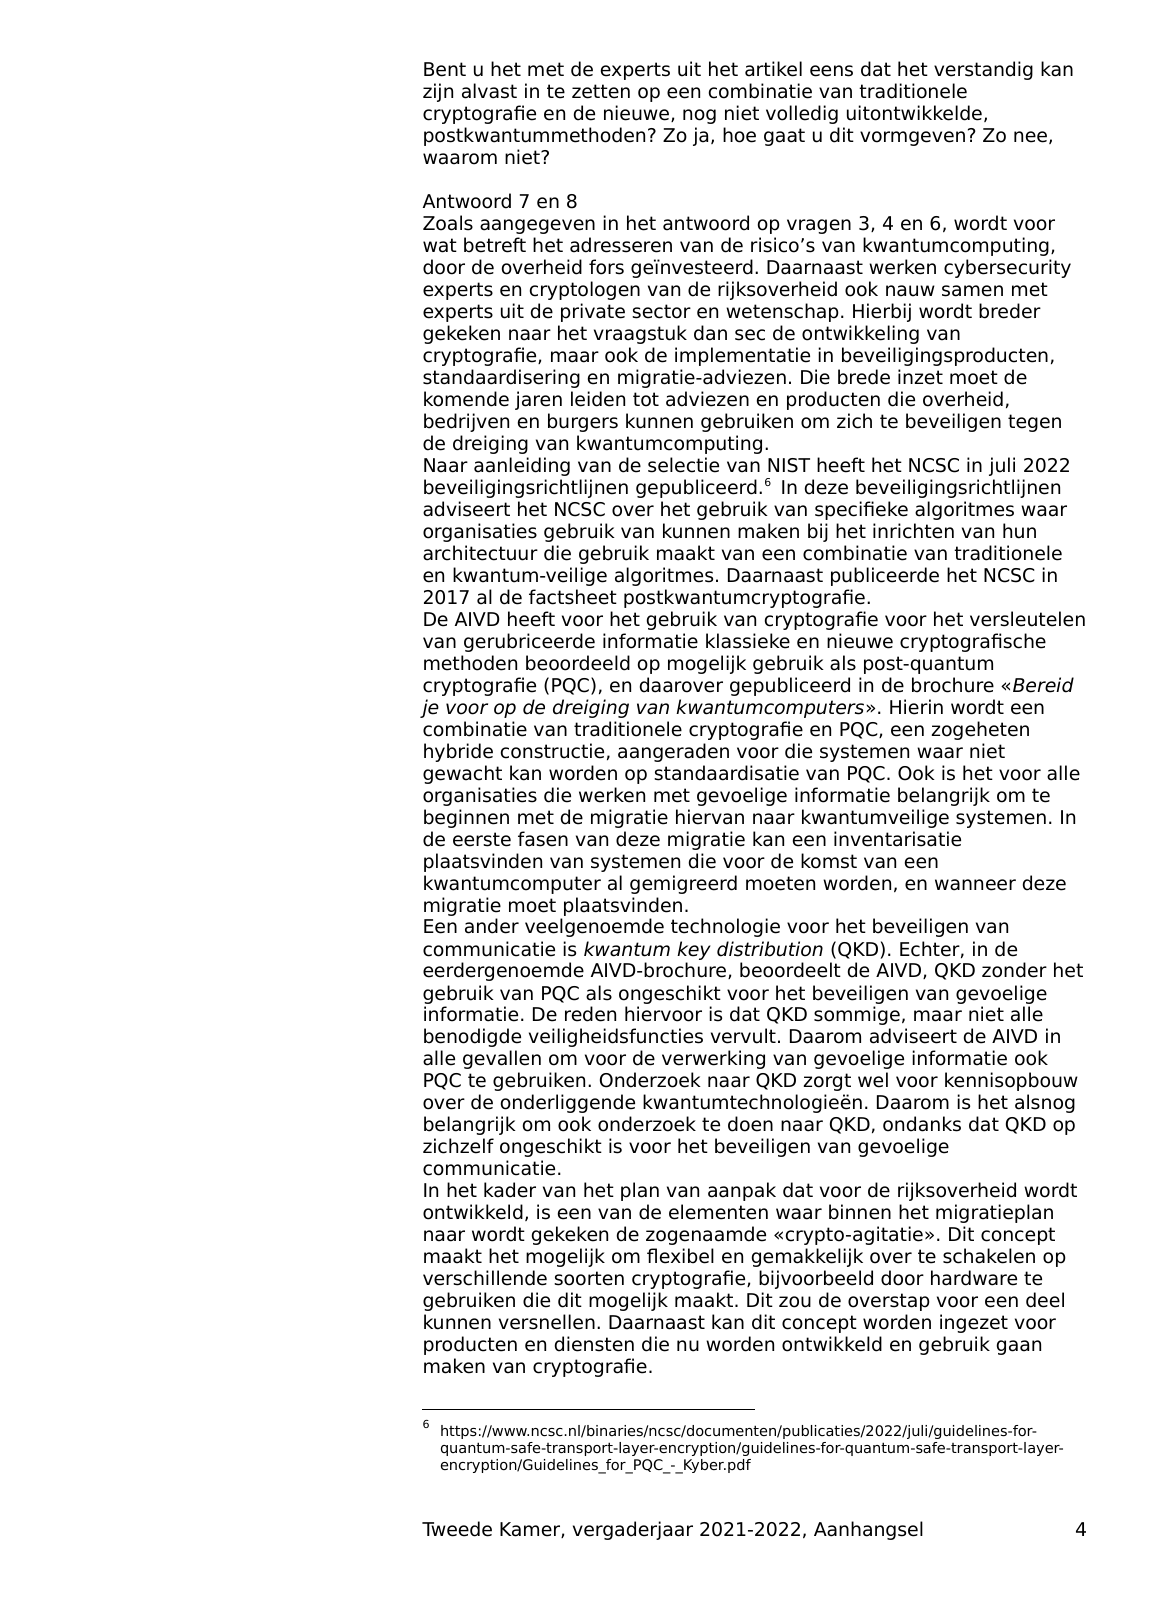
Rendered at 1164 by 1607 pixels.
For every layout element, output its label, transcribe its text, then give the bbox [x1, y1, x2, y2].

text In het kader van het plan van aanpak dat voor de rijksoverheid wordt ontwikkeld, is een van de elementen waar binnen het migratieplan naar wordt gekeken de zogenaamde «crypto-agitatie». Dit concept maakt het mogelijk om flexibel en gemakkelijk over te schakelen op verschillende soorten cryptografie, bijvoorbeeld door hardware te gebruiken die dit mogelijk maakt. Dit zou de overstap voor een deel kunnen versnellen. Daarnaast kan dit concept worden ingezet voor producten en diensten die nu worden ontwikkeld en gebruik gaan maken van cryptografie. [422, 1180, 1087, 1378]
text Naar aanleiding van de selectie van NIST heeft het NCSC in juli 2022 beveiligingsrichtlijnen gepubliceerd. In deze beveiligingsrichtlijnen adviseert het NCSC over het gebruik van specifieke algoritmes waar organisaties gebruik van kunnen maken bij het inrichten van hun architectuur die gebruik maakt van een combinatie van traditionele en kwantum-veilige algoritmes. Daarnaast publiceerde het NCSC in 2017 al de factsheet postkwantumcryptografie. [422, 455, 1087, 609]
text Bent u het met de experts uit het artikel eens dat het verstandig kan zijn alvast in te zetten op een combinatie van traditionele cryptografie en de nieuwe, nog niet volledig uitontwikkelde, postkwantummethoden? Zo ja, hoe gaat u dit vormgeven? Zo nee, waarom niet? [422, 59, 1087, 169]
text https://www.ncsc.nl/binaries/ncsc/documenten/publicaties/2022/juli/guidelines-for-quantum-safe-transport-layer-encryption/guidelines-for-quantum-safe-transport-layer-encryption/Guidelines_for_PQC_-_Kyber.pdf [422, 1418, 1087, 1474]
text Zoals aangegeven in het antwoord op vragen 3, 4 en 6, wordt voor wat betreft het adresseren van de risico’s van kwantumcomputing, door de overheid fors geïnvesteerd. Daarnaast werken cybersecurity experts en cryptologen van de rijksoverheid ook nauw samen met experts uit de private sector en wetenschap. Hierbij wordt breder gekeken naar het vraagstuk dan sec de ontwikkeling van cryptografie, maar ook de implementatie in beveiligingsproducten, standaardisering en migratie-adviezen. Die brede inzet moet de komende jaren leiden tot adviezen en producten die overheid, bedrijven en burgers kunnen gebruiken om zich te beveiligen tegen de dreiging van kwantumcomputing. [422, 213, 1087, 455]
text Een ander veelgenoemde technologie voor het beveiligen van communicatie is kwantum key distribution (QKD). Echter, in de eerdergenoemde AIVD-brochure, beoordeelt de AIVD, QKD zonder het gebruik van PQC als ongeschikt voor het beveiligen van gevoelige informatie. De reden hiervoor is dat QKD sommige, maar niet alle benodigde veiligheidsfuncties vervult. Daarom adviseert de AIVD in alle gevallen om voor de verwerking van gevoelige informatie ook PQC te gebruiken. Onderzoek naar QKD zorgt wel voor kennisopbouw over de onderliggende kwantumtechnologieën. Daarom is het alsnog belangrijk om ook onderzoek te doen naar QKD, ondanks dat QKD op zichzelf ongeschikt is voor het beveiligen van gevoelige communicatie. [422, 916, 1087, 1180]
text De AIVD heeft voor het gebruik van cryptografie voor het versleutelen van gerubriceerde informatie klassieke en nieuwe cryptografische methoden beoordeeld op mogelijk gebruik als post-quantum cryptografie (PQC), en daarover gepubliceerd in de brochure «Bereid je voor op de dreiging van kwantumcomputers». Hierin wordt een combinatie van traditionele cryptografie en PQC, een zogeheten hybride constructie, aangeraden voor die systemen waar niet gewacht kan worden op standaardisatie van PQC. Ook is het voor alle organisaties die werken met gevoelige informatie belangrijk om te beginnen met de migratie hiervan naar kwantumveilige systemen. In de eerste fasen van deze migratie kan een inventarisatie plaatsvinden van systemen die voor de komst van een kwantumcomputer al gemigreerd moeten worden, en wanneer deze migratie moet plaatsvinden. [422, 609, 1087, 916]
text Antwoord 7 en 8 [422, 191, 1087, 213]
